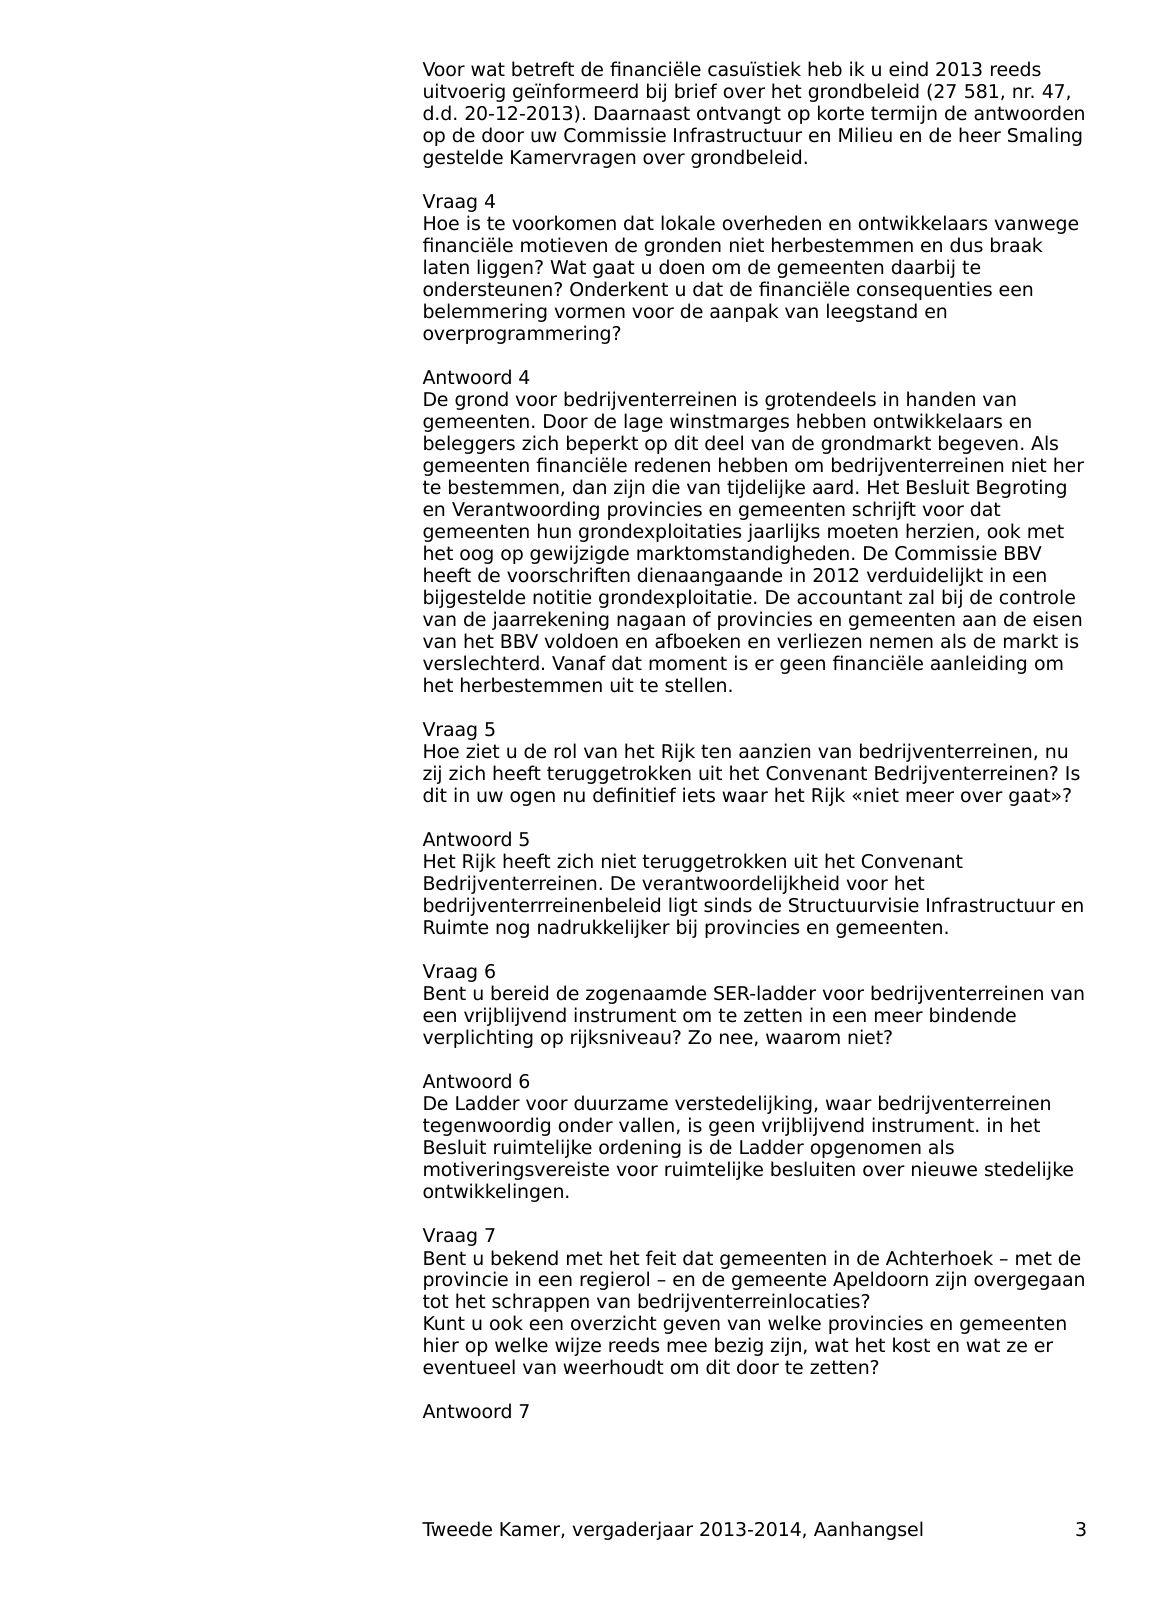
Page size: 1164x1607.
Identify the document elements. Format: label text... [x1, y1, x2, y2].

text Hoe ziet u de rol van het Rijk ten aanzien van bedrijventerreinen, nu zij zich heeft teruggetrokken uit het Convenant Bedrijventerreinen? Is dit in uw ogen nu definitief iets waar het Rijk «niet meer over gaat»? [422, 741, 1087, 807]
text Vraag 6 [422, 961, 1087, 983]
text Vraag 5 [422, 719, 1087, 741]
text Het Rijk heeft zich niet teruggetrokken uit het Convenant Bedrijventerreinen. De verantwoordelijkheid voor het bedrijventerrreinenbeleid ligt sinds de Structuurvisie Infrastructuur en Ruimte nog nadrukkelijker bij provincies en gemeenten. [422, 851, 1087, 939]
text Vraag 4 [422, 191, 1087, 213]
text Bent u bekend met het feit dat gemeenten in de Achterhoek – met de provincie in een regierol – en de gemeente Apeldoorn zijn overgegaan tot het schrappen van bedrijventerreinlocaties? [422, 1247, 1087, 1313]
text Voor wat betreft de financiële casuïstiek heb ik u eind 2013 reeds uitvoerig geïnformeerd bij brief over het grondbeleid (27 581, nr. 47, d.d. 20-12-2013). Daarnaast ontvangt op korte termijn de antwoorden op de door uw Commissie Infrastructuur en Milieu en de heer Smaling gestelde Kamervragen over grondbeleid. [422, 59, 1087, 169]
text Antwoord 4 [422, 367, 1087, 389]
text Antwoord 7 [422, 1401, 1087, 1423]
text Kunt u ook een overzicht geven van welke provincies en gemeenten hier op welke wijze reeds mee bezig zijn, wat het kost en wat ze er eventueel van weerhoudt om dit door te zetten? [422, 1313, 1087, 1379]
text Hoe is te voorkomen dat lokale overheden en ontwikkelaars vanwege financiële motieven de gronden niet herbestemmen en dus braak laten liggen? Wat gaat u doen om de gemeenten daarbij te ondersteunen? Onderkent u dat de financiële consequenties een belemmering vormen voor de aanpak van leegstand en overprogrammering? [422, 213, 1087, 345]
text De Ladder voor duurzame verstedelijking, waar bedrijventerreinen tegenwoordig onder vallen, is geen vrijblijvend instrument. in het Besluit ruimtelijke ordening is de Ladder opgenomen als motiveringsvereiste voor ruimtelijke besluiten over nieuwe stedelijke ontwikkelingen. [422, 1093, 1087, 1203]
text Antwoord 5 [422, 829, 1087, 851]
text Bent u bereid de zogenaamde SER-ladder voor bedrijventerreinen van een vrijblijvend instrument om te zetten in een meer bindende verplichting op rijksniveau? Zo nee, waarom niet? [422, 983, 1087, 1049]
text Vraag 7 [422, 1225, 1087, 1247]
text Antwoord 6 [422, 1071, 1087, 1093]
text De grond voor bedrijventerreinen is grotendeels in handen van gemeenten. Door de lage winstmarges hebben ontwikkelaars en beleggers zich beperkt op dit deel van de grondmarkt begeven. Als gemeenten financiële redenen hebben om bedrijventerreinen niet her te bestemmen, dan zijn die van tijdelijke aard. Het Besluit Begroting en Verantwoording provincies en gemeenten schrijft voor dat gemeenten hun grondexploitaties jaarlijks moeten herzien, ook met het oog op gewijzigde marktomstandigheden. De Commissie BBV heeft de voorschriften dienaangaande in 2012 verduidelijkt in een bijgestelde notitie grondexploitatie. De accountant zal bij de controle van de jaarrekening nagaan of provincies en gemeenten aan de eisen van het BBV voldoen en afboeken en verliezen nemen als de markt is verslechterd. Vanaf dat moment is er geen financiële aanleiding om het herbestemmen uit te stellen. [422, 389, 1087, 697]
